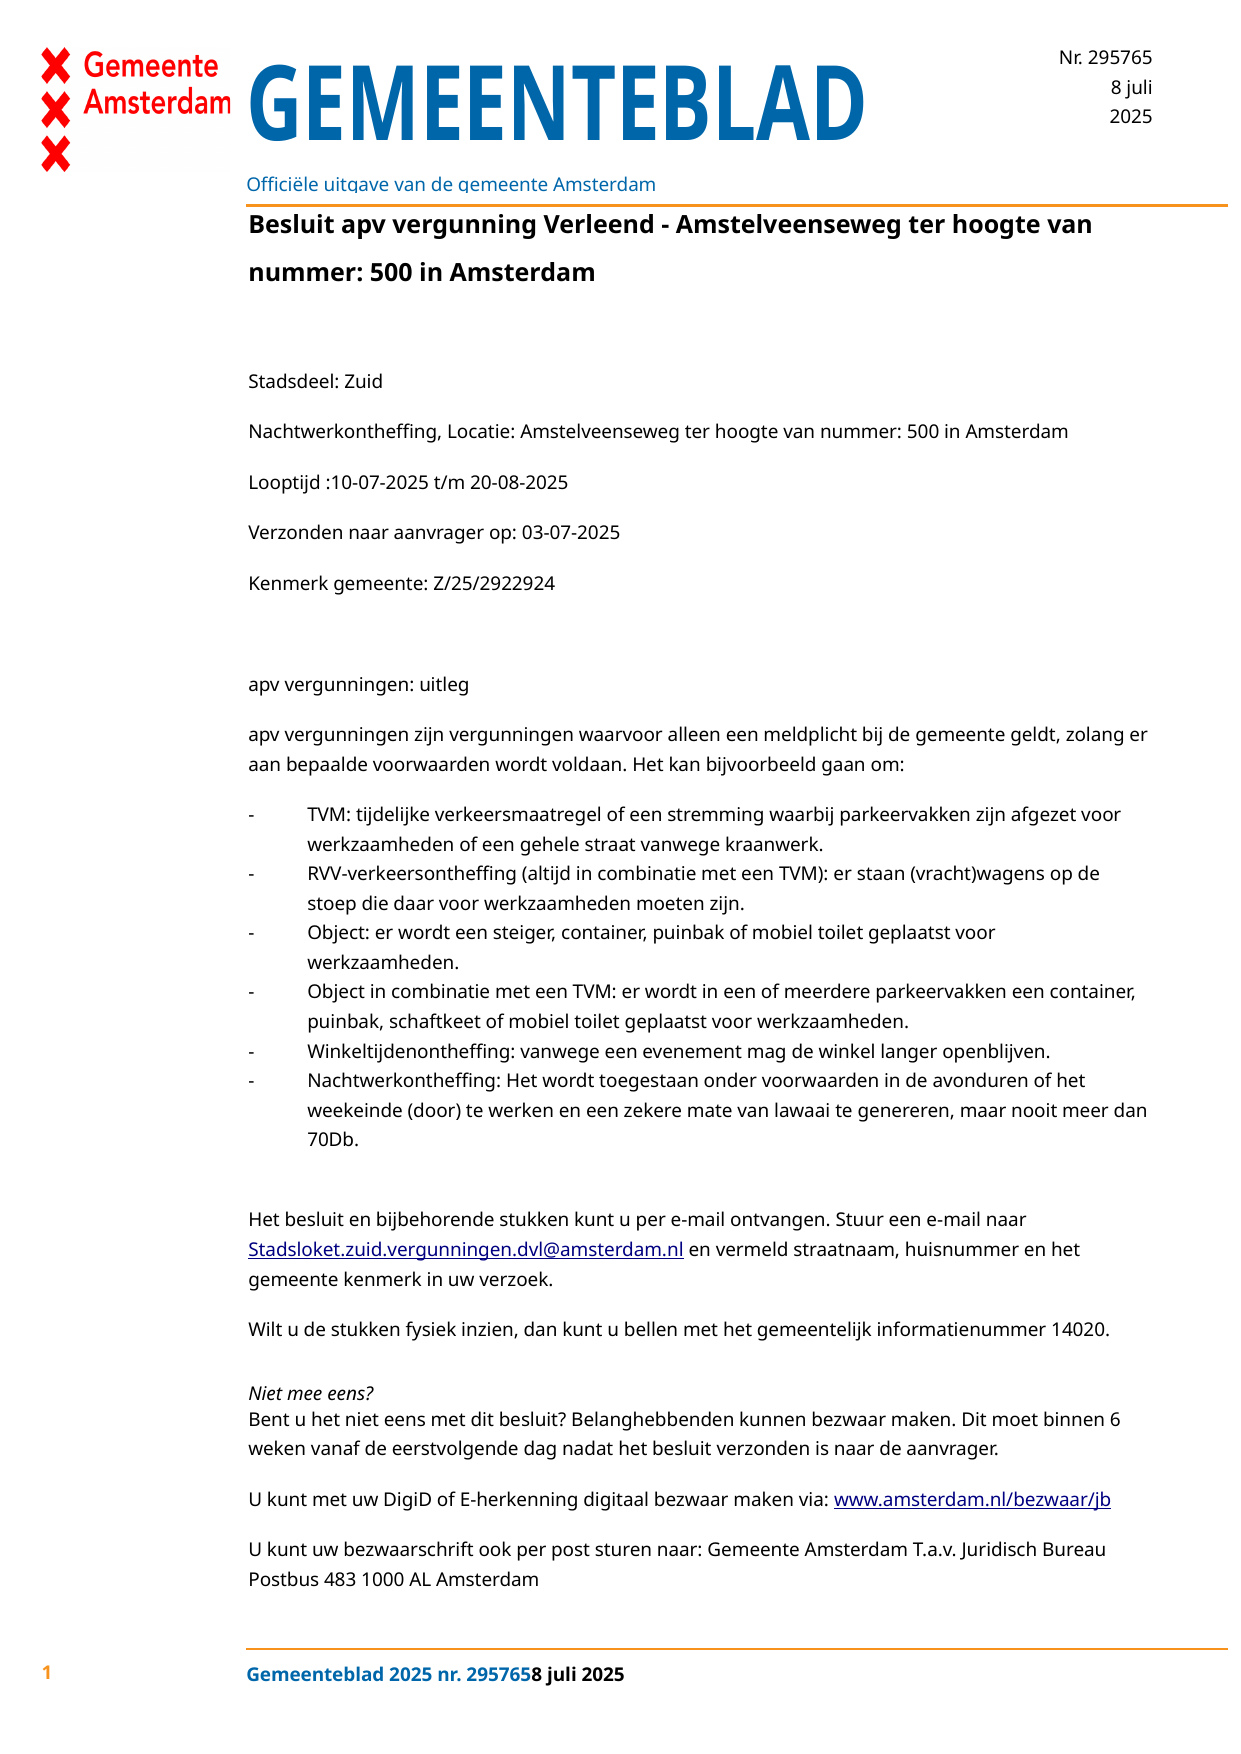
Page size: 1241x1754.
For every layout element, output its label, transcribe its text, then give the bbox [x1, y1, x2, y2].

text Kenmerk gemeente: Z/25/2922924 [248, 570, 1152, 596]
list Object: er wordt een steiger, container, puinbak of mobiel toilet geplaatst voor werkzaamheden. [248, 919, 1152, 975]
list RVV-verkeersontheffing (altijd in combinatie met een TVM): er staan (vracht)wagens op de stoep die daar voor werkzaamheden moeten zijn. [248, 860, 1152, 916]
text U kunt uw bezwaarschrift ook per post sturen naar: Gemeente Amsterdam T.a.v. Juridisch Bureau Postbus 483 1000 AL Amsterdam [248, 1536, 1152, 1592]
text Besluit apv vergunning Verleend - Amstelveenseweg ter hoogte van nummer: 500 in Amsterdam [248, 207, 1152, 288]
text apv vergunningen zijn vergunningen waarvoor alleen een meldplicht bij de gemeente geldt, zolang er aan bepaalde voorwaarden wordt voldaan. Het kan bijvoorbeeld gaan om: [248, 721, 1152, 777]
list Winkeltijdenontheffing: vanwege een evenement mag de winkel langer openblijven. [248, 1038, 1152, 1064]
list Object in combinatie met een TVM: er wordt in een of meerdere parkeervakken een container, puinbak, schaftkeet of mobiel toilet geplaatst voor werkzaamheden. [248, 979, 1152, 1034]
text Bent u het niet eens met dit besluit? Belanghebbenden kunnen bezwaar maken. Dit moet binnen 6 weken vanaf de eerstvolgende dag nadat het besluit verzonden is naar de aanvrager. [248, 1406, 1152, 1461]
picture [41, 47, 231, 172]
text Het besluit en bijbehorende stukken kunt u per e-mail ontvangen. Stuur een e-mail naar Stadsloket.zuid.vergunningen.dvl@amsterdam.nl en vermeld straatnaam, huisnummer en het gemeente kenmerk in uw verzoek. [248, 1207, 1152, 1292]
text apv vergunningen: uitleg [248, 671, 1152, 697]
text Verzonden naar aanvrager op: 03-07-2025 [248, 519, 1152, 545]
list TVM: tijdelijke verkeersmaatregel of een stremming waarbij parkeervakken zijn afgezet voor werkzaamheden of een gehele straat vanwege kraanwerk. [248, 801, 1152, 857]
text Stadsdeel: Zuid [248, 368, 1152, 394]
text Looptijd :10-07-2025 t/m 20-08-2025 [248, 469, 1152, 495]
list Nachtwerkontheffing: Het wordt toegestaan onder voorwaarden in de avonduren of het weekeinde (door) te werken en een zekere mate van lawaai te genereren, maar nooit meer dan 70Db. [248, 1067, 1152, 1152]
text U kunt met uw DigiD of E-herkenning digitaal bezwaar maken via: www.amsterdam.nl/bezwaar/jb [248, 1486, 1152, 1512]
text Niet mee eens? [248, 1380, 1152, 1406]
text Wilt u de stukken fysiek inzien, dan kunt u bellen met het gemeentelijk informatienummer 14020. [248, 1316, 1152, 1342]
text Nachtwerkontheffing, Locatie: Amstelveenseweg ter hoogte van nummer: 500 in Amsterdam [248, 419, 1152, 444]
